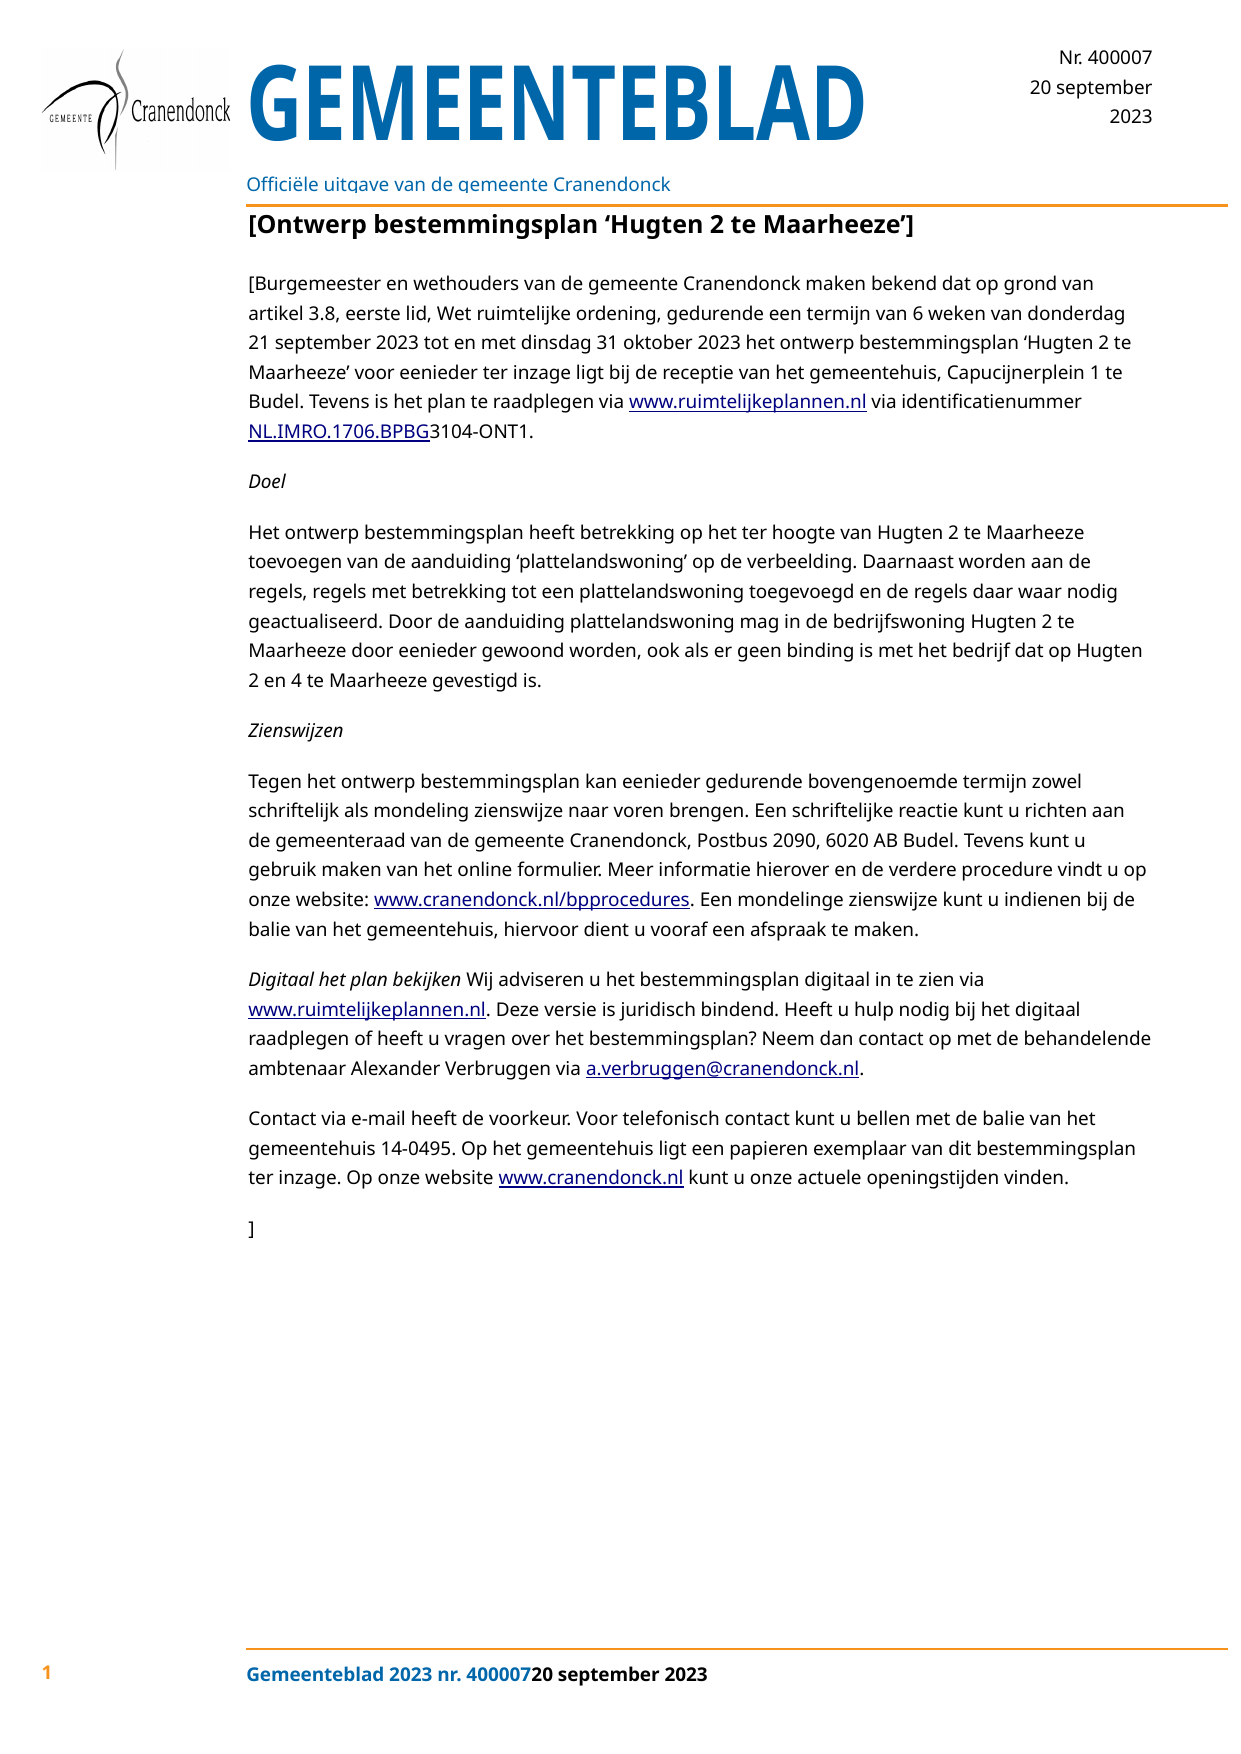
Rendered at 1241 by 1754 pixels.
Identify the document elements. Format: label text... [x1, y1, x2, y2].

text Tegen het ontwerp bestemmingsplan kan eenieder gedurende bovengenoemde termijn zowel schriftelijk als mondeling zienswijze naar voren brengen. Een schriftelijke reactie kunt u richten aan de gemeenteraad van de gemeente Cranendonck, Postbus 2090, 6020 AB Budel. Tevens kunt u gebruik maken van het online formulier. Meer informatie hierover en de verdere procedure vindt u op onze website: www.cranendonck.nl/bpprocedures. Een mondelinge zienswijze kunt u indienen bij de balie van het gemeentehuis, hiervoor dient u vooraf een afspraak te maken. [248, 768, 1152, 941]
text ] [248, 1215, 1152, 1241]
text [Ontwerp bestemmingsplan ‘Hugten 2 te Maarheeze’] [248, 207, 1152, 241]
text Zienswijzen [248, 717, 1152, 743]
picture [41, 47, 231, 172]
text [Burgemeester en wethouders van de gemeente Cranendonck maken bekend dat op grond van artikel 3.8, eerste lid, Wet ruimtelijke ordening, gedurende een termijn van 6 weken van donderdag 21 september 2023 tot en met dinsdag 31 oktober 2023 het ontwerp bestemmingsplan ‘Hugten 2 te Maarheeze’ voor eenieder ter inzage ligt bij de receptie van het gemeentehuis, Capucijnerplein 1 te Budel. Tevens is het plan te raadplegen via www.ruimtelijkeplannen.nl via identificatienummer NL.IMRO.1706.BPBG3104-ONT1. [248, 270, 1152, 444]
text Het ontwerp bestemmingsplan heeft betrekking op het ter hoogte van Hugten 2 te Maarheeze toevoegen van de aanduiding ‘plattelandswoning’ op de verbeelding. Daarnaast worden aan de regels, regels met betrekking tot een plattelandswoning toegevoegd en de regels daar waar nodig geactualiseerd. Door de aanduiding plattelandswoning mag in de bedrijfswoning Hugten 2 te Maarheeze door eenieder gewoond worden, ook als er geen binding is met het bedrijf dat op Hugten 2 en 4 te Maarheeze gevestigd is. [248, 519, 1152, 693]
text Digitaal het plan bekijken Wij adviseren u het bestemmingsplan digitaal in te zien via www.ruimtelijkeplannen.nl. Deze versie is juridisch bindend. Heeft u hulp nodig bij het digitaal raadplegen of heeft u vragen over het bestemmingsplan? Neem dan contact op met de behandelende ambtenaar Alexander Verbruggen via a.verbruggen@cranendonck.nl. [248, 966, 1152, 1081]
text Contact via e-mail heeft de voorkeur. Voor telefonisch contact kunt u bellen met de balie van het gemeentehuis 14-0495. Op het gemeentehuis ligt een papieren exemplaar van dit bestemmingsplan ter inzage. Op onze website www.cranendonck.nl kunt u onze actuele openingstijden vinden. [248, 1105, 1152, 1190]
text Doel [248, 469, 1152, 494]
